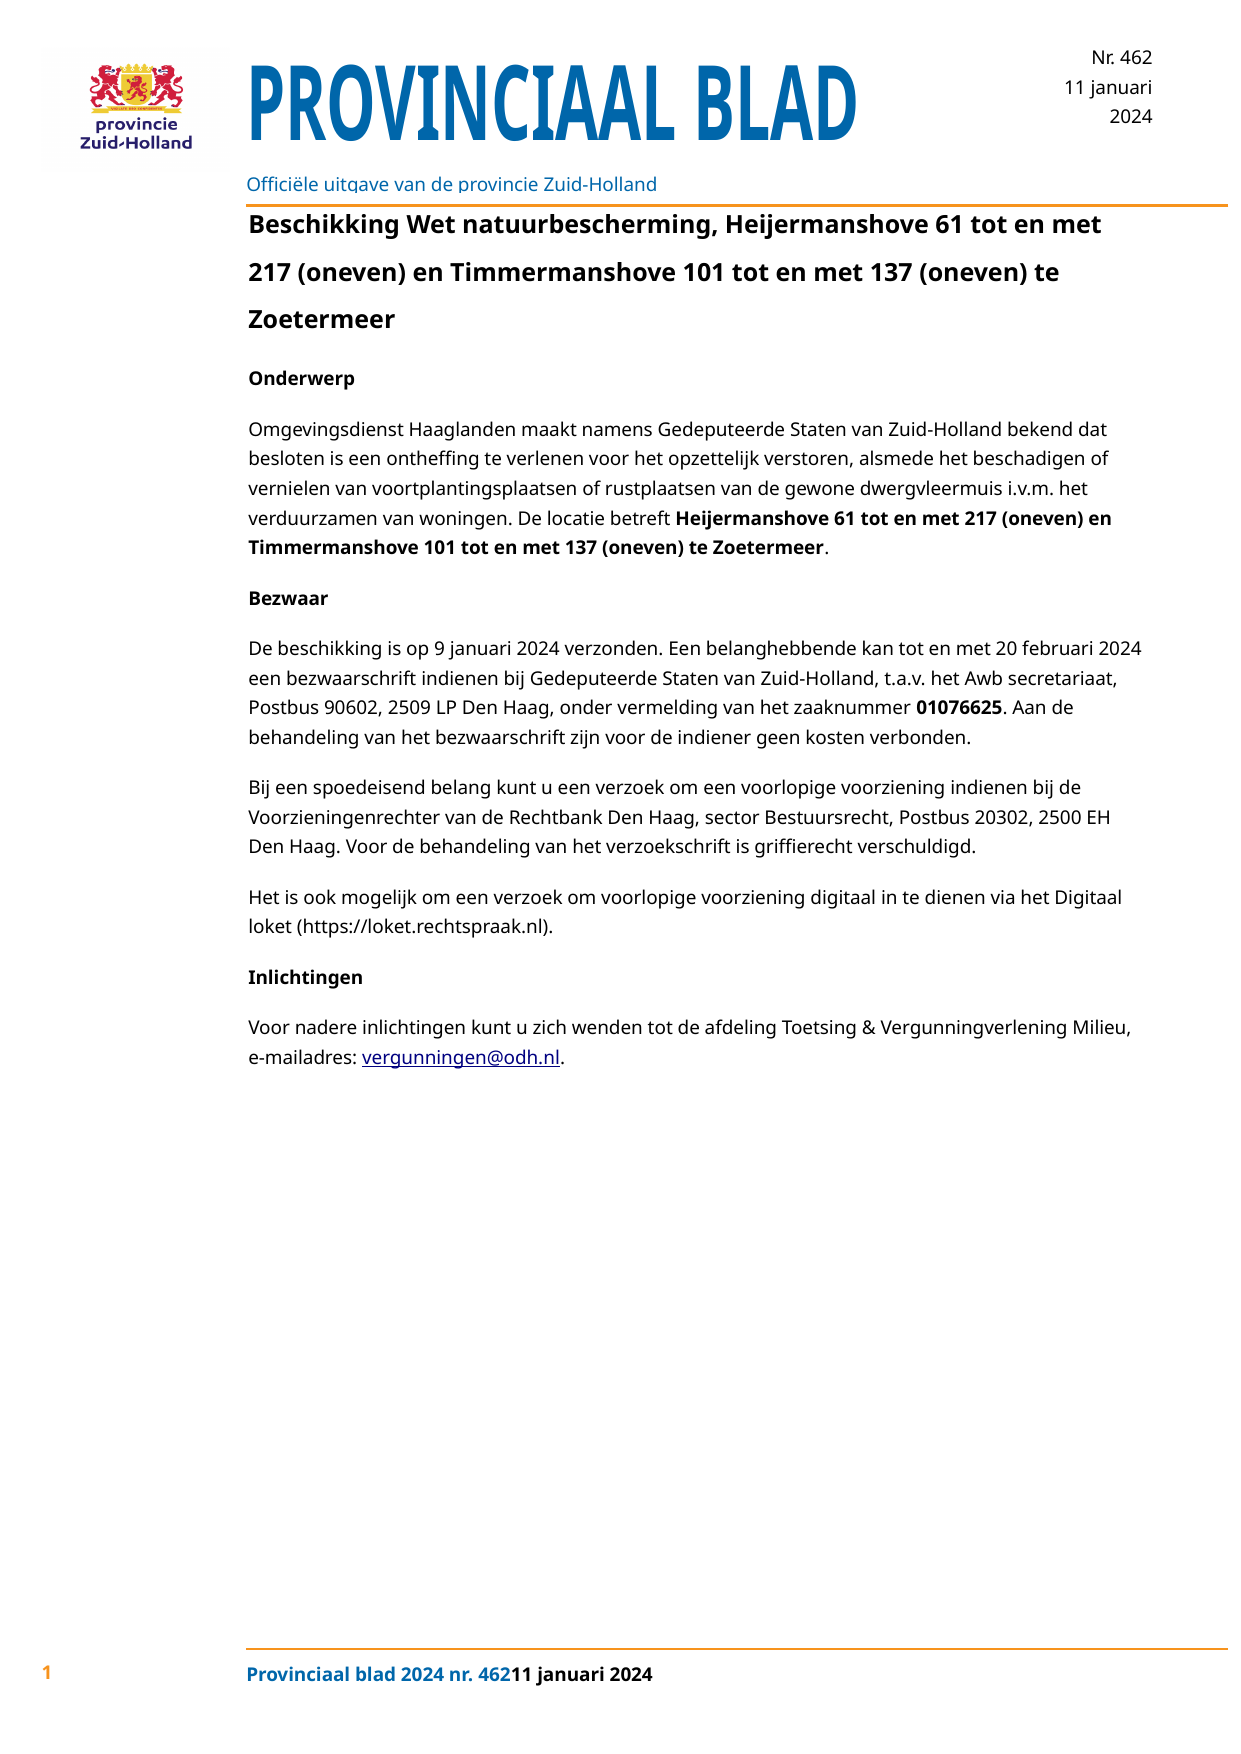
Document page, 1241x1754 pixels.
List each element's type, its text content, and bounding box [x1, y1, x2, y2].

text Bezwaar [248, 585, 1152, 610]
text Het is ook mogelijk om een verzoek om voorlopige voorziening digitaal in te dienen via het Digitaal loket (https://loket.rechtspraak.nl). [248, 884, 1152, 939]
picture [41, 47, 231, 172]
text Voor nadere inlichtingen kunt u zich wenden tot de afdeling Toetsing & Vergunningverlening Milieu, e-mailadres: vergunningen@odh.nl. [248, 1014, 1152, 1069]
text Omgevingsdienst Haaglanden maakt namens Gedeputeerde Staten van Zuid-Holland bekend dat besloten is een ontheffing te verlenen voor het opzettelijk verstoren, alsmede het beschadigen of vernielen van voortplantingsplaatsen of rustplaatsen van de gewone dwergvleermuis i.v.m. het verduurzamen van woningen. De locatie betreft Heijermanshove 61 tot en met 217 (oneven) en Timmermanshove 101 tot en met 137 (oneven) te Zoetermeer. [248, 416, 1152, 560]
text Inlichtingen [248, 964, 1152, 989]
text Onderwerp [248, 366, 1152, 391]
text De beschikking is op 9 januari 2024 verzonden. Een belanghebbende kan tot en met 20 februari 2024 een bezwaarschrift indienen bij Gedeputeerde Staten van Zuid-Holland, t.a.v. het Awb secretariaat, Postbus 90602, 2509 LP Den Haag, onder vermelding van het zaaknummer 01076625. Aan de behandeling van het bezwaarschrift zijn voor de indiener geen kosten verbonden. [248, 635, 1152, 749]
text Beschikking Wet natuurbescherming, Heijermanshove 61 tot en met 217 (oneven) en Timmermanshove 101 tot en met 137 (oneven) te Zoetermeer [248, 207, 1152, 336]
text Bij een spoedeisend belang kunt u een verzoek om een voorlopige voorziening indienen bij de Voorzieningenrechter van de Rechtbank Den Haag, sector Bestuursrecht, Postbus 20302, 2500 EH Den Haag. Voor de behandeling van het verzoekschrift is griffierecht verschuldigd. [248, 774, 1152, 859]
